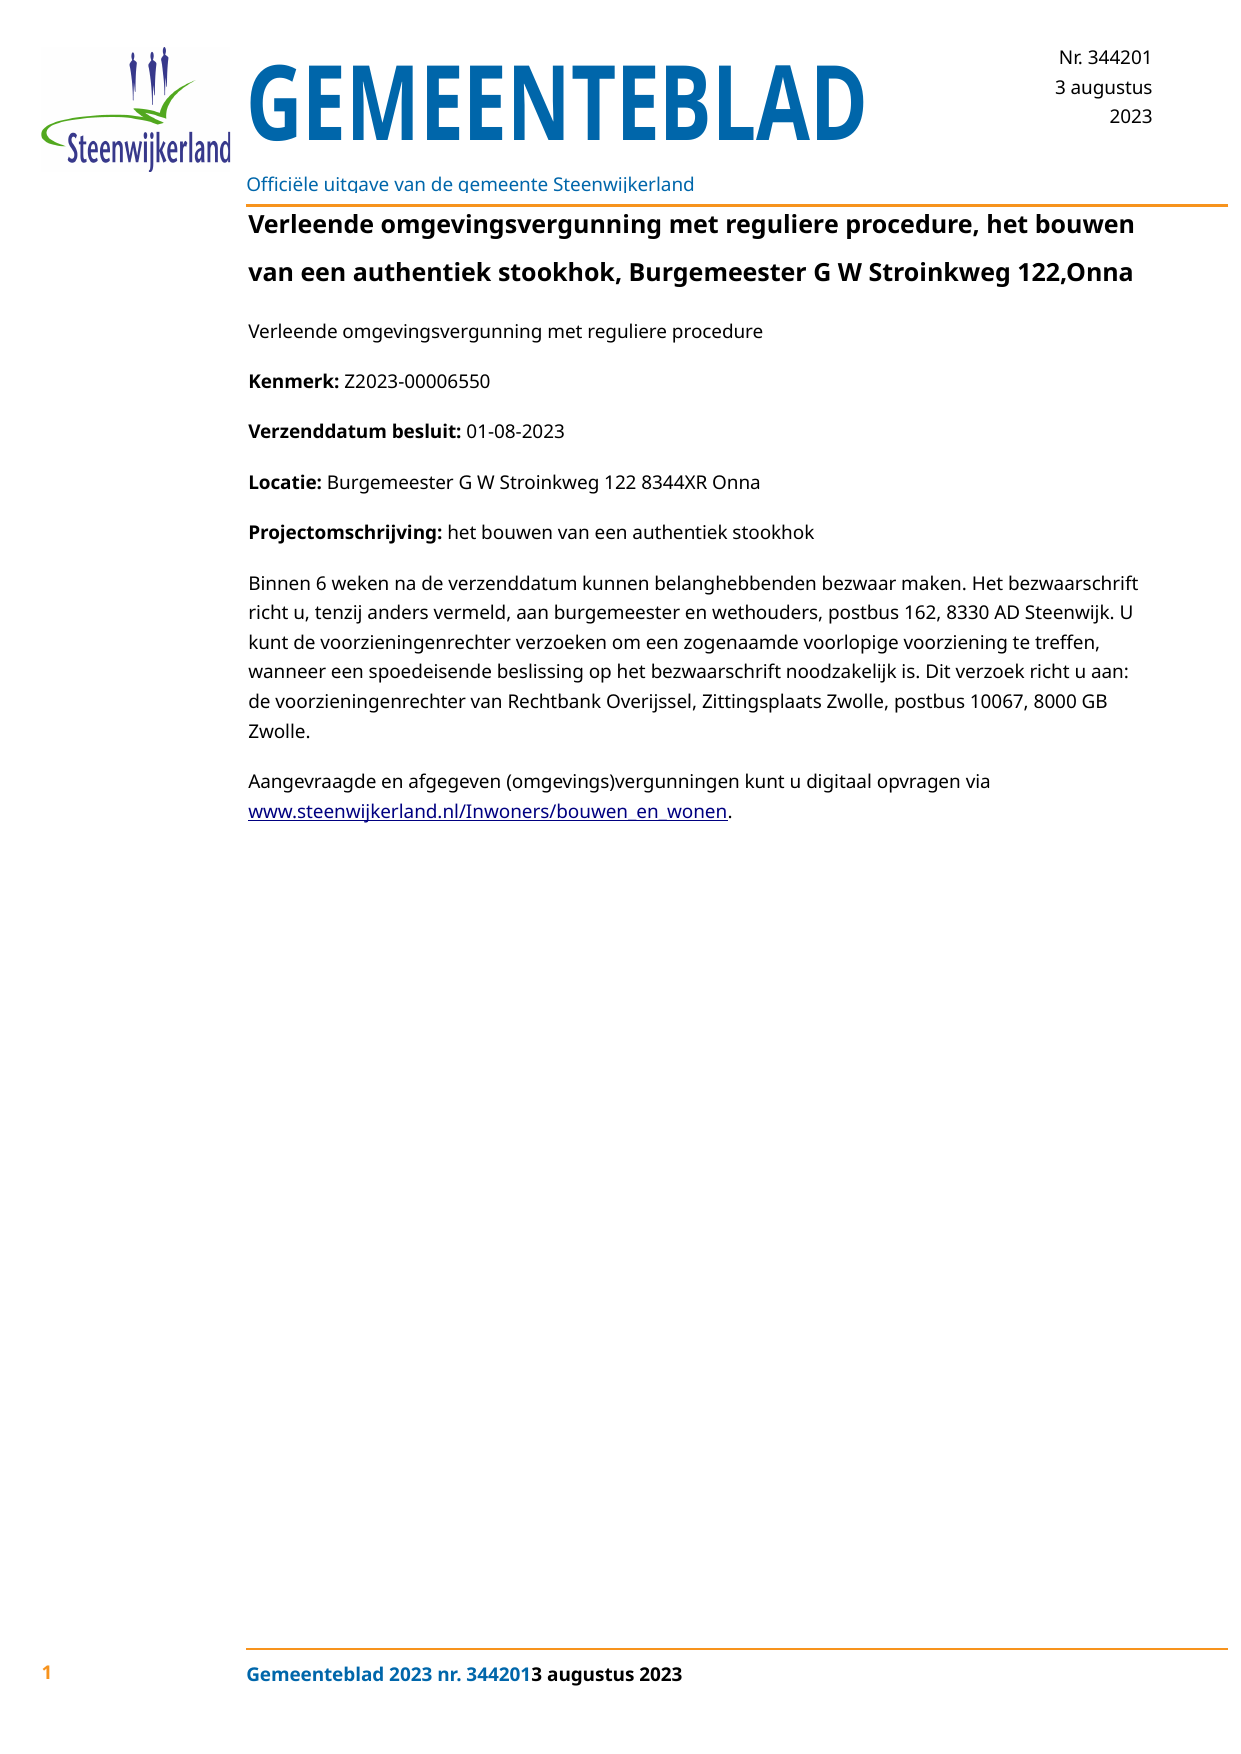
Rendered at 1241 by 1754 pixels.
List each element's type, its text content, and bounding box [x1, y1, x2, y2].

text Projectomschrijving: het bouwen van een authentiek stookhok [248, 519, 1152, 545]
text Locatie: Burgemeester G W Stroinkweg 122 8344XR Onna [248, 469, 1152, 495]
text Aangevraagde en afgegeven (omgevings)vergunningen kunt u digitaal opvragen via www.steenwijkerland.nl/Inwoners/bouwen_en_wonen. [248, 768, 1152, 824]
picture [41, 47, 231, 172]
text Verleende omgevingsvergunning met reguliere procedure [248, 318, 1152, 344]
text Verleende omgevingsvergunning met reguliere procedure, het bouwen van een authentiek stookhok, Burgemeester G W Stroinkweg 122,Onna [248, 207, 1152, 288]
text Binnen 6 weken na de verzenddatum kunnen belanghebbenden bezwaar maken. Het bezwaarschrift richt u, tenzij anders vermeld, aan burgemeester en wethouders, postbus 162, 8330 AD Steenwijk. U kunt de voorzieningenrechter verzoeken om een zogenaamde voorlopige voorziening te treffen, wanneer een spoedeisende beslissing op het bezwaarschrift noodzakelijk is. Dit verzoek richt u aan: de voorzieningenrechter van Rechtbank Overijssel, Zittingsplaats Zwolle, postbus 10067, 8000 GB Zwolle. [248, 570, 1152, 744]
text Verzenddatum besluit: 01-08-2023 [248, 419, 1152, 444]
text Kenmerk: Z2023-00006550 [248, 368, 1152, 394]
